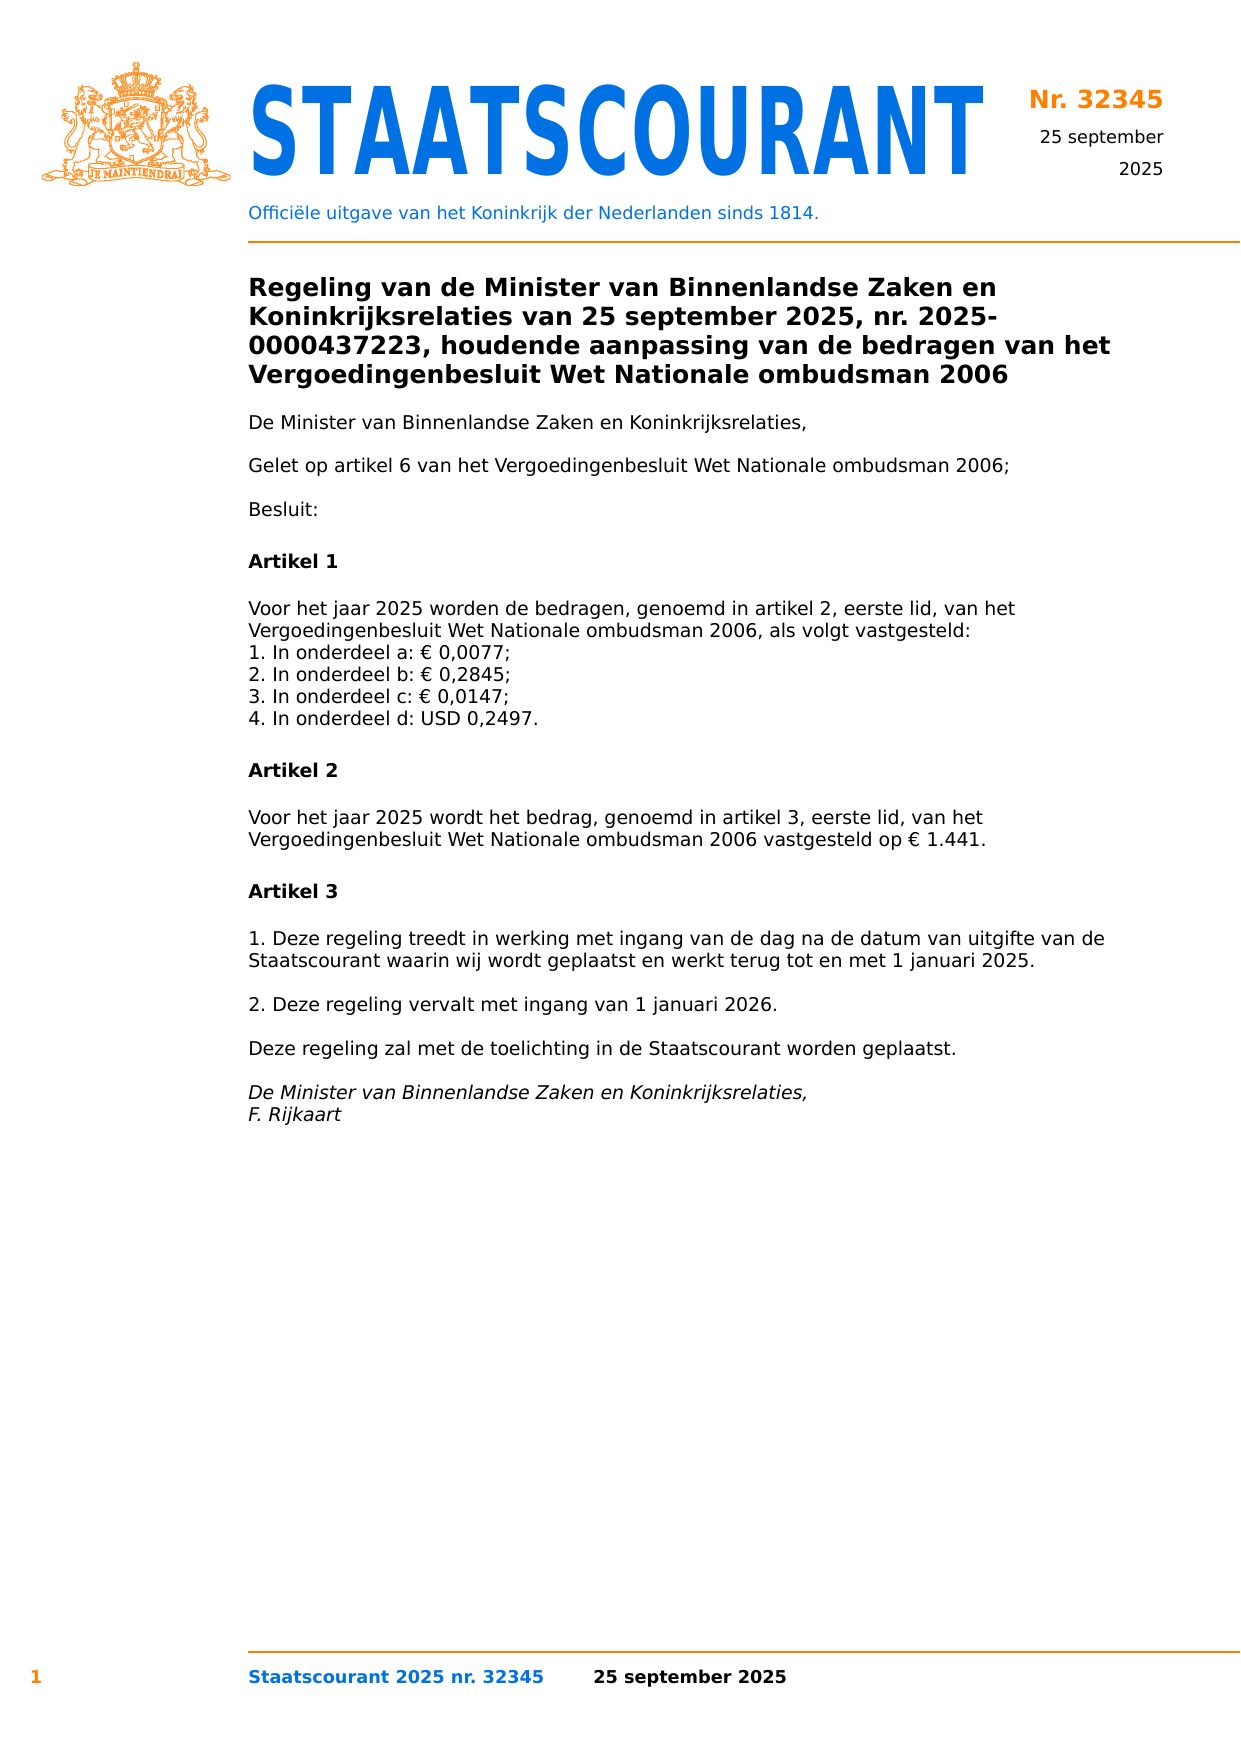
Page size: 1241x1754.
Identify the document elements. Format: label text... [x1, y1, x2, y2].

subtitle Artikel 2 [248, 760, 1163, 782]
text De Minister van Binnenlandse Zaken en Koninkrijksrelaties, F. Rijkaart [248, 1082, 1163, 1126]
table_header STAATSCOURANT [248, 62, 998, 203]
table_cell 2025 [998, 153, 1240, 203]
text Gelet op artikel 6 van het Vergoedingenbesluit Wet Nationale ombudsman 2006; [248, 455, 1163, 477]
text Voor het jaar 2025 worden de bedragen, genoemd in artikel 2, eerste lid, van het Vergoedingenbesluit Wet Nationale ombudsman 2006, als volgt vastgesteld: [248, 598, 1163, 642]
table_header [25, 62, 248, 241]
text 3. In onderdeel c: € 0,0147; [248, 686, 1163, 708]
table_cell 25 september [998, 121, 1240, 153]
text 1. In onderdeel a: € 0,0077; [248, 642, 1163, 664]
table_header Nr. 32345 [998, 62, 1240, 121]
text 2. Deze regeling vervalt met ingang van 1 januari 2026. [248, 994, 1163, 1016]
text De Minister van Binnenlandse Zaken en Koninkrijksrelaties, [248, 412, 1163, 433]
subtitle Artikel 1 [248, 551, 1163, 573]
text 4. In onderdeel d: USD 0,2497. [248, 708, 1163, 730]
text 1. Deze regeling treedt in werking met ingang van de dag na de datum van uitgifte van de Staatscourant waarin wij wordt geplaatst en werkt terug tot en met 1 januari 2025. [248, 928, 1163, 972]
text Voor het jaar 2025 wordt het bedrag, genoemd in artikel 3, eerste lid, van het Vergoedingenbesluit Wet Nationale ombudsman 2006 vastgesteld op € 1.441. [248, 807, 1163, 851]
text 2. In onderdeel b: € 0,2845; [248, 664, 1163, 686]
subtitle Regeling van de Minister van Binnenlandse Zaken en Koninkrijksrelaties van 25 september 2025, nr. 2025-0000437223, houdende aanpassing van de bedragen van het Vergoedingenbesluit Wet Nationale ombudsman 2006 [248, 273, 1163, 390]
text Besluit: [248, 499, 1163, 521]
text Deze regeling zal met de toelichting in de Staatscourant worden geplaatst. [248, 1038, 1163, 1060]
picture [41, 62, 231, 186]
table_cell Officiële uitgave van het Koninkrijk der Nederlanden sinds 1814. [248, 203, 1240, 241]
subtitle Artikel 3 [248, 881, 1163, 903]
